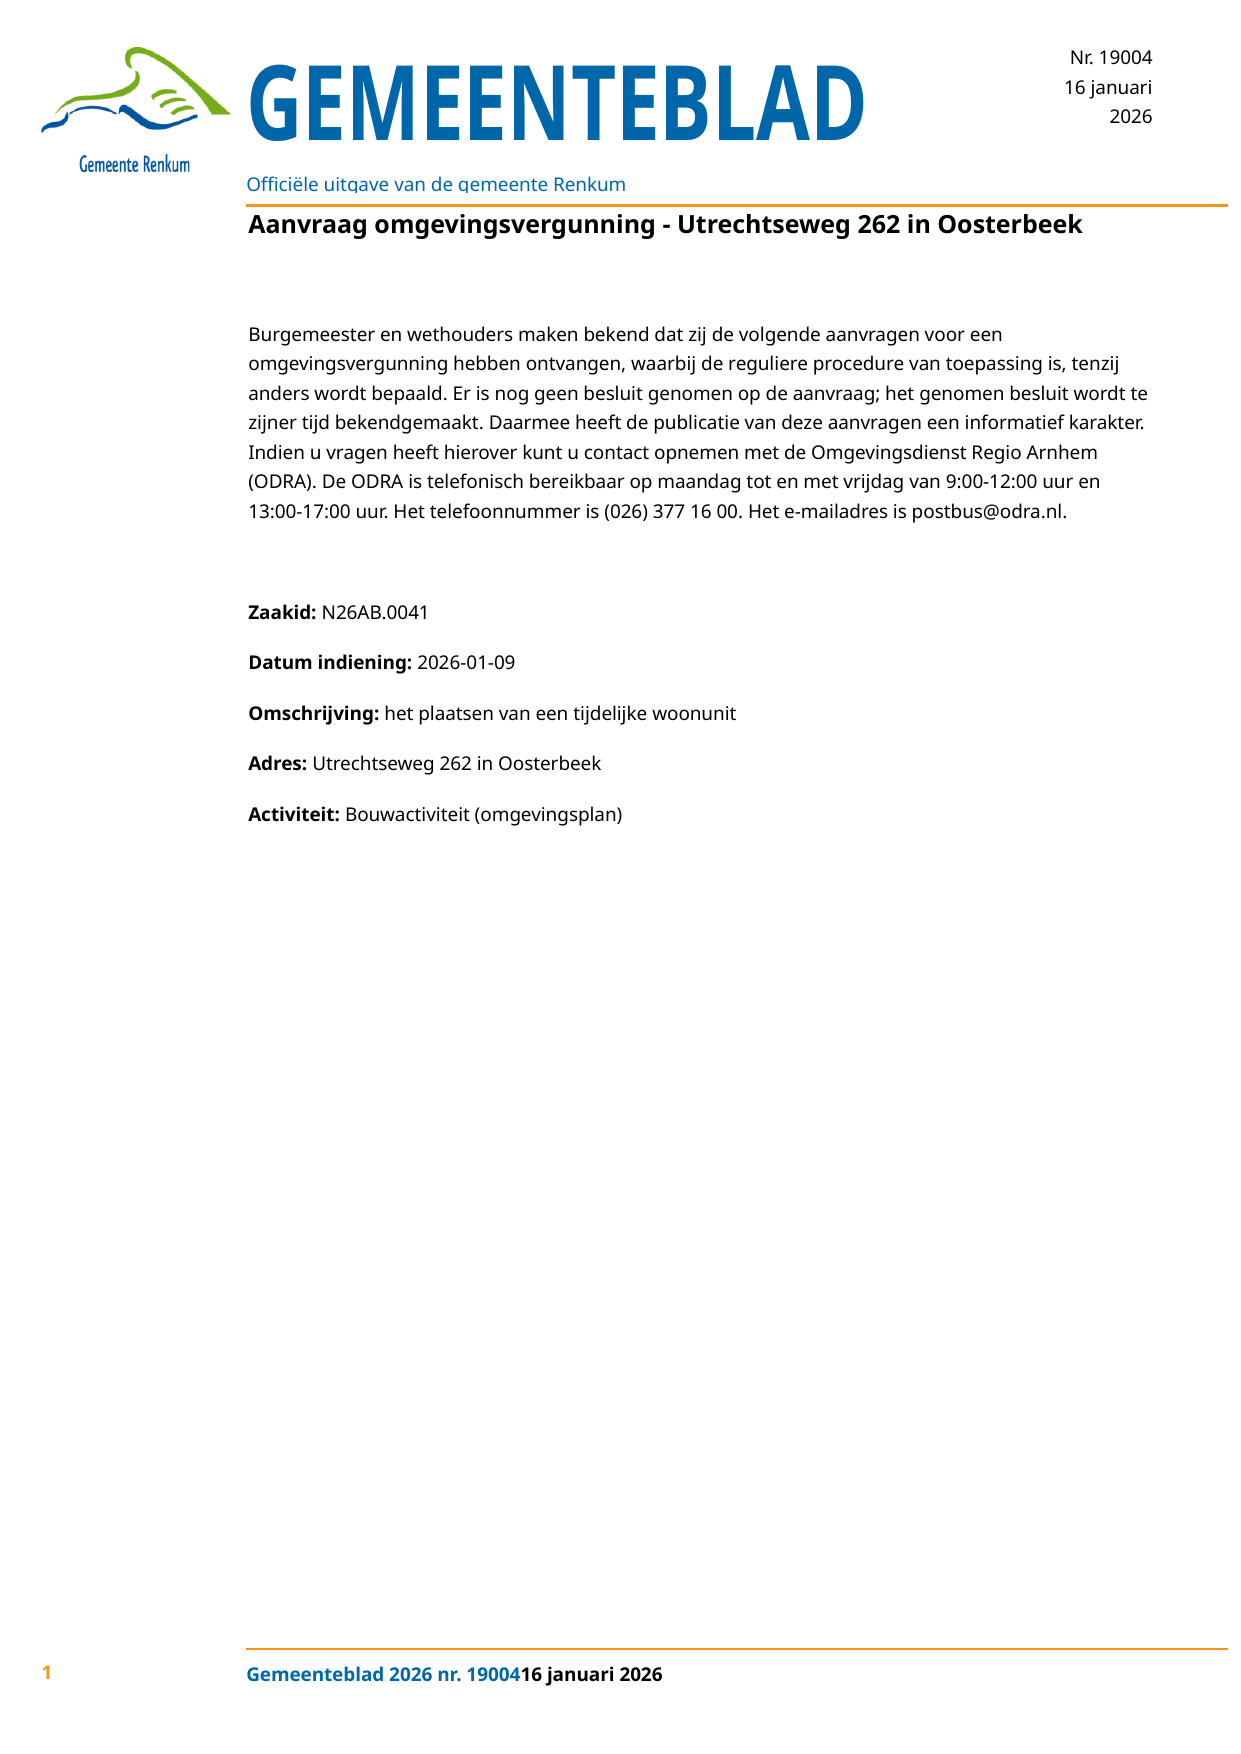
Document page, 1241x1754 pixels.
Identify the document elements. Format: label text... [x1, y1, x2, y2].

text Zaakid: N26AB.0041 [248, 599, 1152, 625]
text Omschrijving: het plaatsen van een tijdelijke woonunit [248, 700, 1152, 726]
text Burgemeester en wethouders maken bekend dat zij de volgende aanvragen voor een omgevingsvergunning hebben ontvangen, waarbij de reguliere procedure van toepassing is, tenzij anders wordt bepaald. Er is nog geen besluit genomen op de aanvraag; het genomen besluit wordt te zijner tijd bekendgemaakt. Daarmee heeft de publicatie van deze aanvragen een informatief karakter. Indien u vragen heeft hierover kunt u contact opnemen met de Omgevingsdienst Regio Arnhem (ODRA). De ODRA is telefonisch bereikbaar op maandag tot en met vrijdag van 9:00-12:00 uur en 13:00-17:00 uur. Het telefoonnummer is (026) 377 16 00. Het e-mailadres is postbus@odra.nl. [248, 321, 1152, 524]
picture [41, 47, 231, 172]
text Adres: Utrechtseweg 262 in Oosterbeek [248, 750, 1152, 776]
text Aanvraag omgevingsvergunning - Utrechtseweg 262 in Oosterbeek [248, 207, 1152, 241]
text Datum indiening: 2026-01-09 [248, 649, 1152, 675]
text Activiteit: Bouwactiviteit (omgevingsplan) [248, 801, 1152, 826]
